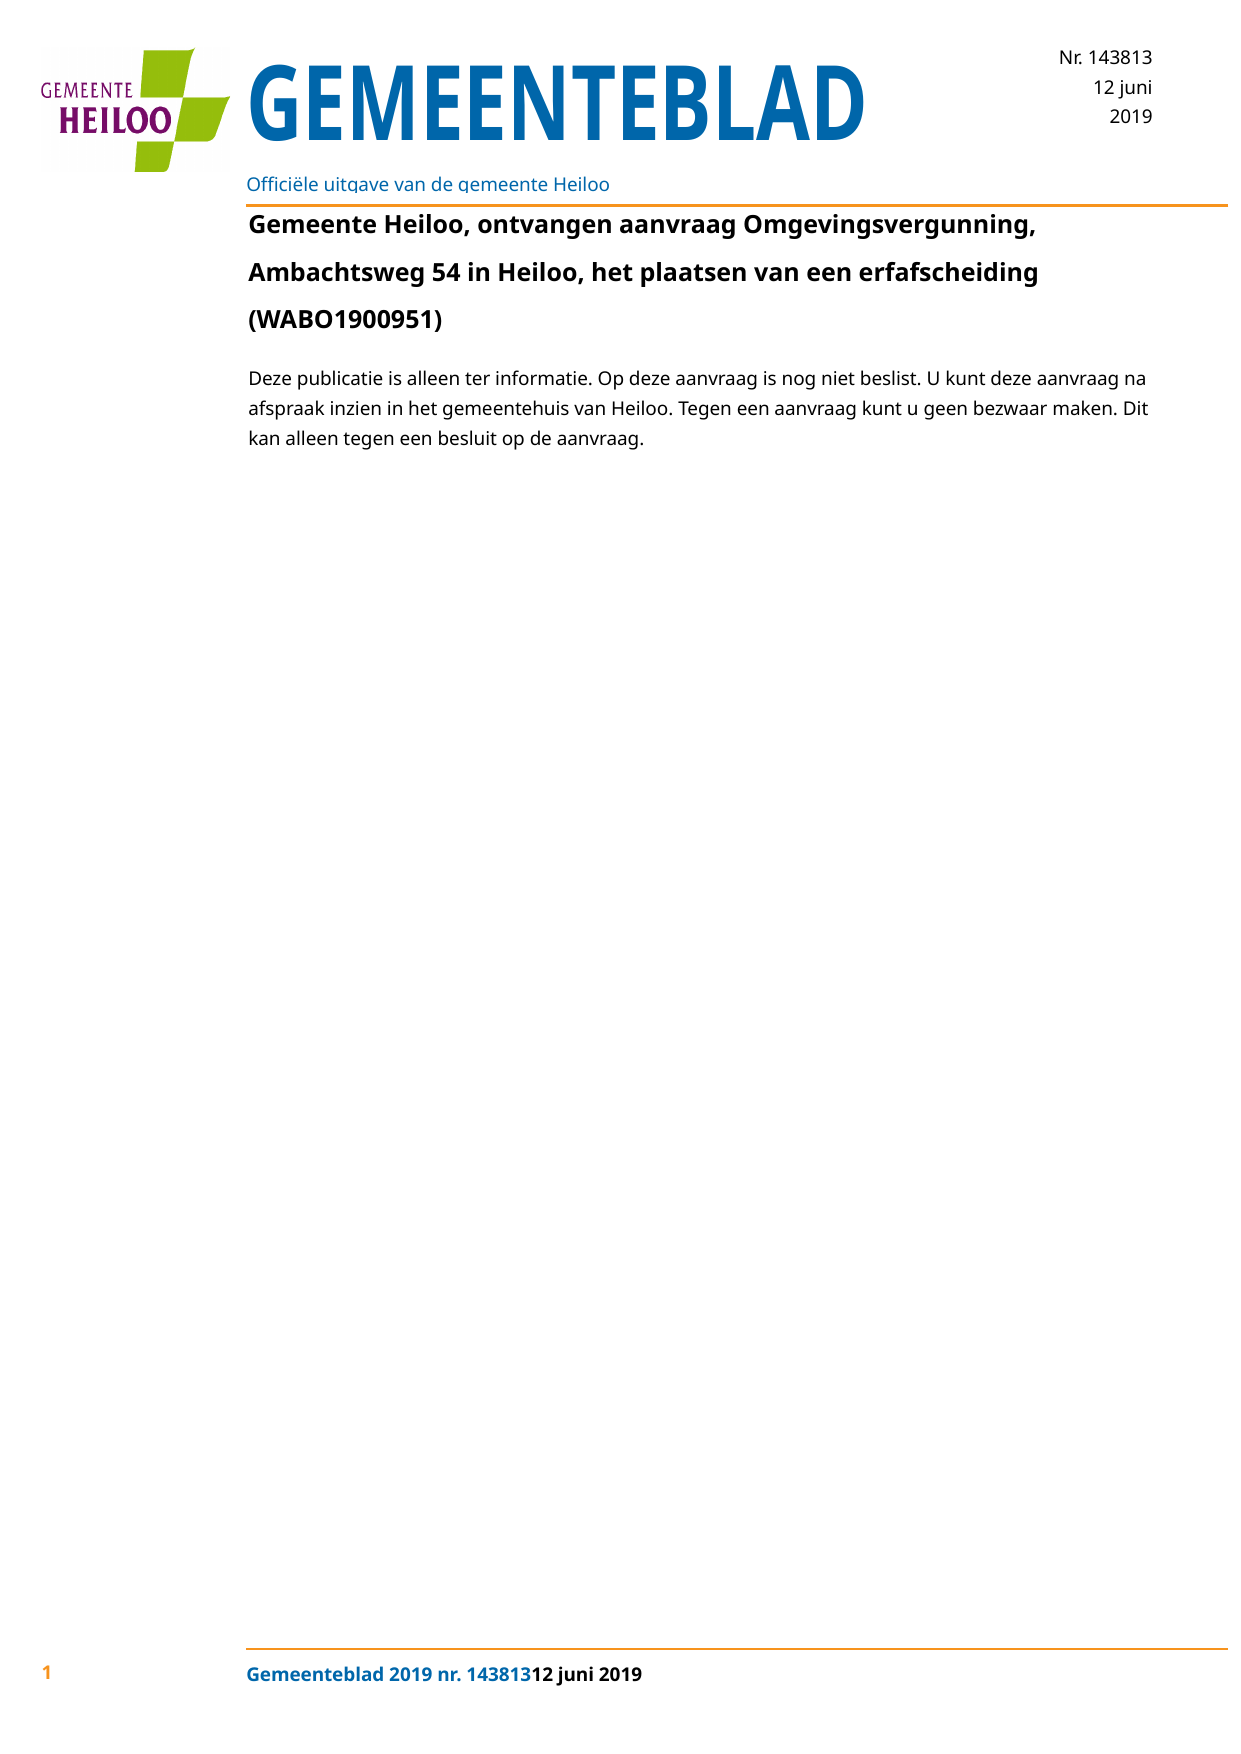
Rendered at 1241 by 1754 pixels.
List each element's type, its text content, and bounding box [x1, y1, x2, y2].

text Deze publicatie is alleen ter informatie. Op deze aanvraag is nog niet beslist. U kunt deze aanvraag na afspraak inzien in het gemeentehuis van Heiloo. Tegen een aanvraag kunt u geen bezwaar maken. Dit kan alleen tegen een besluit op de aanvraag. [248, 366, 1152, 450]
text Gemeente Heiloo, ontvangen aanvraag Omgevingsvergunning, Ambachtsweg 54 in Heiloo, het plaatsen van een erfafscheiding (WABO1900951) [248, 207, 1152, 336]
picture [41, 47, 231, 172]
